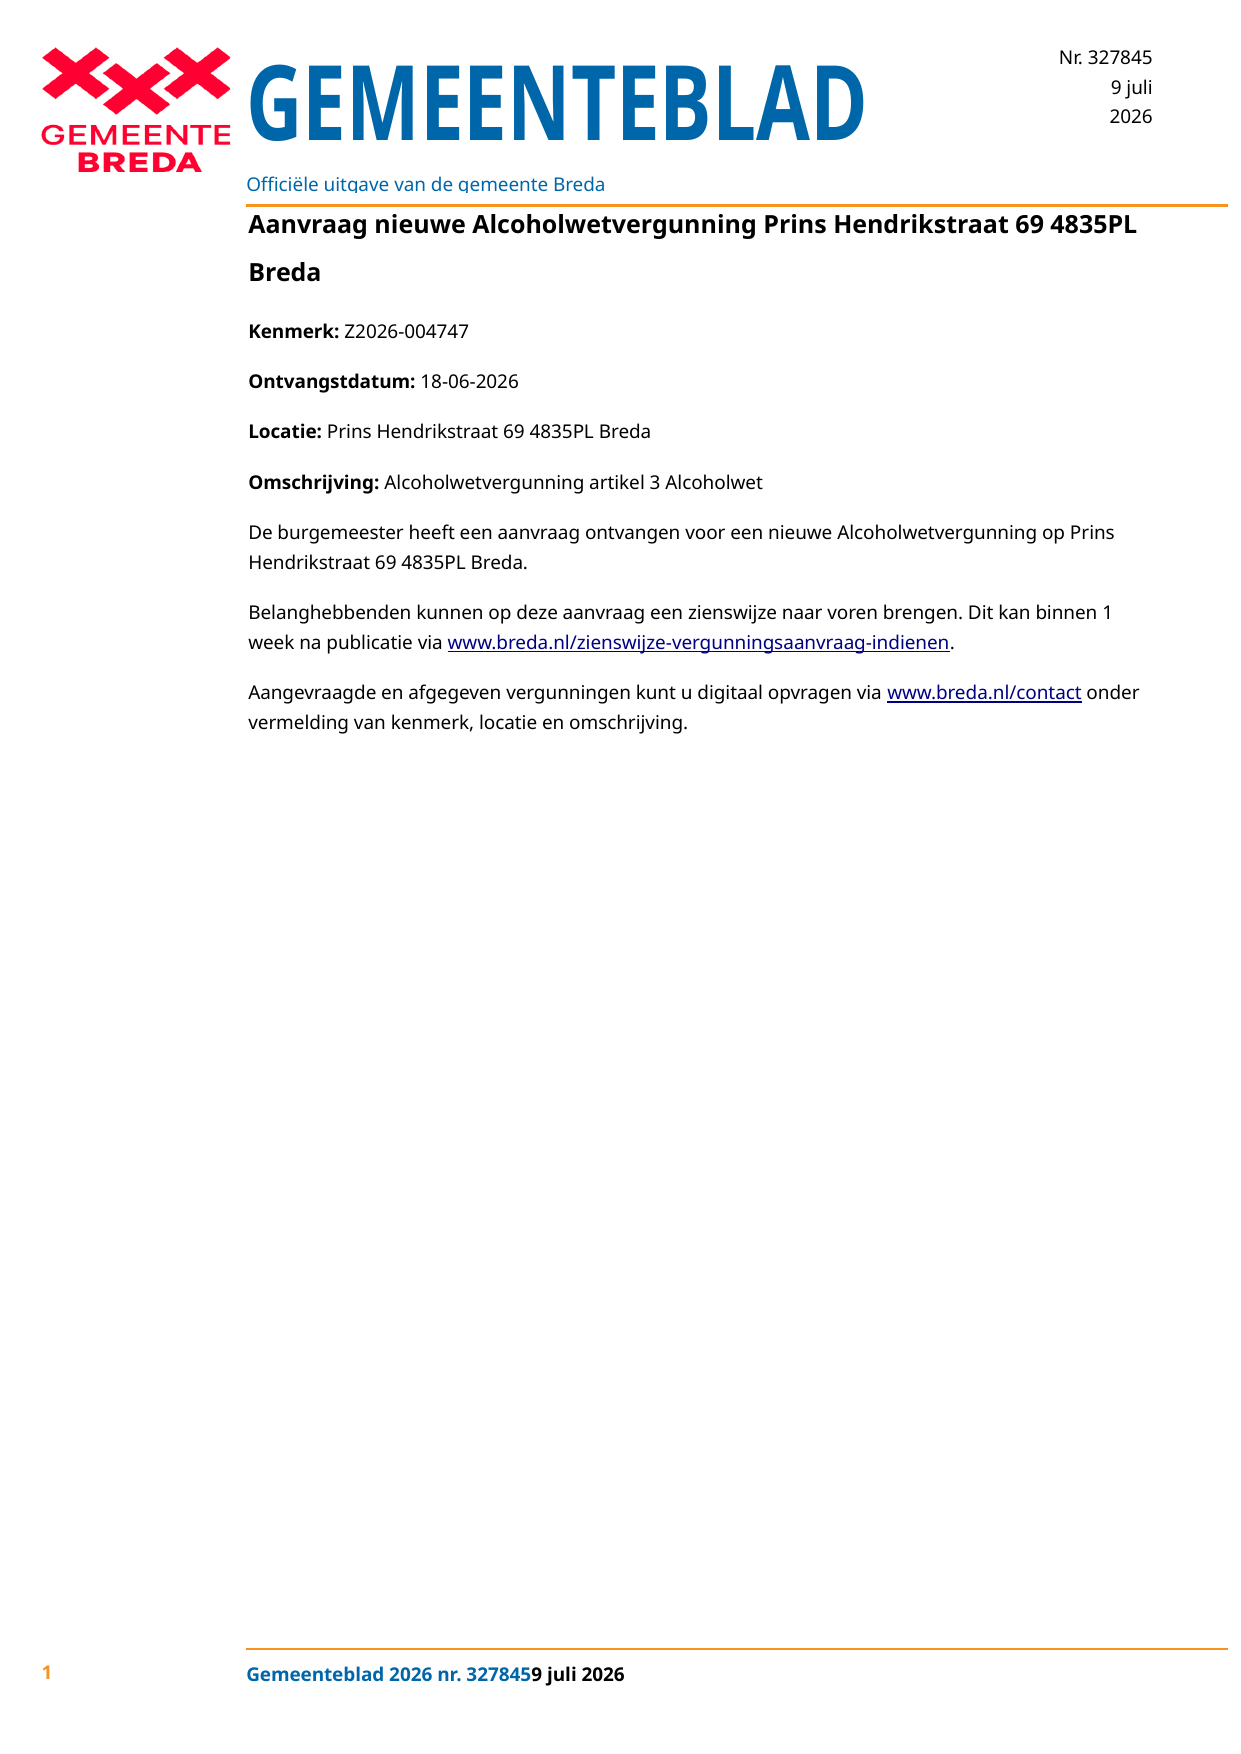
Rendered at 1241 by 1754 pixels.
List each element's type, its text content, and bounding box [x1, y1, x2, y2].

picture [41, 47, 231, 172]
text Ontvangstdatum: 18-06-2026 [248, 368, 1152, 394]
text Omschrijving: Alcoholwetvergunning artikel 3 Alcoholwet [248, 469, 1152, 495]
text De burgemeester heeft een aanvraag ontvangen voor een nieuwe Alcoholwetvergunning op Prins Hendrikstraat 69 4835PL Breda. [248, 519, 1152, 575]
text Kenmerk: Z2026-004747 [248, 318, 1152, 344]
text Aanvraag nieuwe Alcoholwetvergunning Prins Hendrikstraat 69 4835PL Breda [248, 207, 1152, 288]
text Locatie: Prins Hendrikstraat 69 4835PL Breda [248, 419, 1152, 444]
text Belanghebbenden kunnen op deze aanvraag een zienswijze naar voren brengen. Dit kan binnen 1 week na publicatie via www.breda.nl/zienswijze-vergunningsaanvraag-indienen. [248, 599, 1152, 655]
text Aangevraagde en afgegeven vergunningen kunt u digitaal opvragen via www.breda.nl/contact onder vermelding van kenmerk, locatie en omschrijving. [248, 679, 1152, 735]
